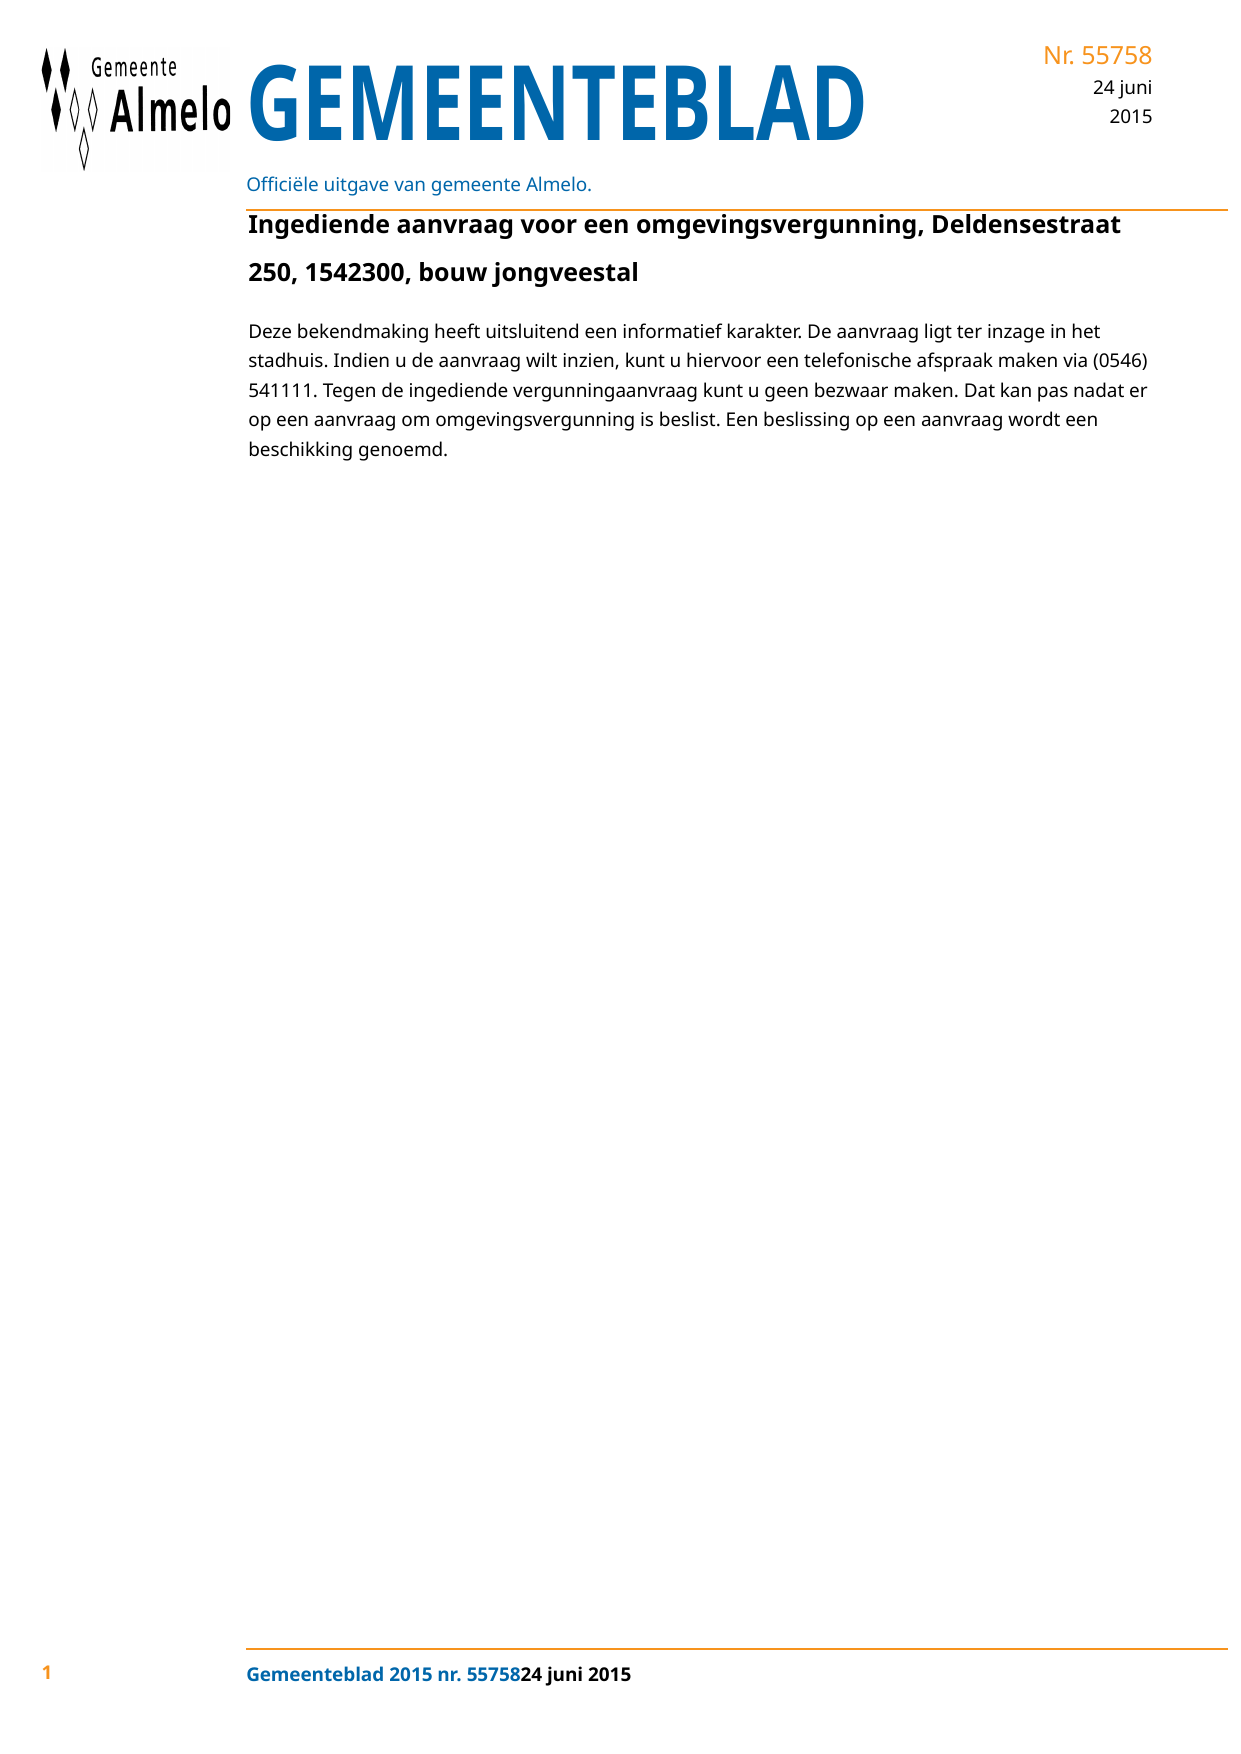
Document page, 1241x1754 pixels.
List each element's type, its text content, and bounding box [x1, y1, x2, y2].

text Ingediende aanvraag voor een omgevingsvergunning, Deldensestraat 250, 1542300, bouw jongveestal [248, 211, 1152, 288]
picture [41, 47, 231, 172]
text Deze bekendmaking heeft uitsluitend een informatief karakter. De aanvraag ligt ter inzage in het stadhuis. Indien u de aanvraag wilt inzien, kunt u hiervoor een telefonische afspraak maken via (0546) 541111. Tegen de ingediende vergunningaanvraag kunt u geen bezwaar maken. Dat kan pas nadat er op een aanvraag om omgevingsvergunning is beslist. Een beslissing op een aanvraag wordt een beschikking genoemd. [248, 318, 1152, 462]
